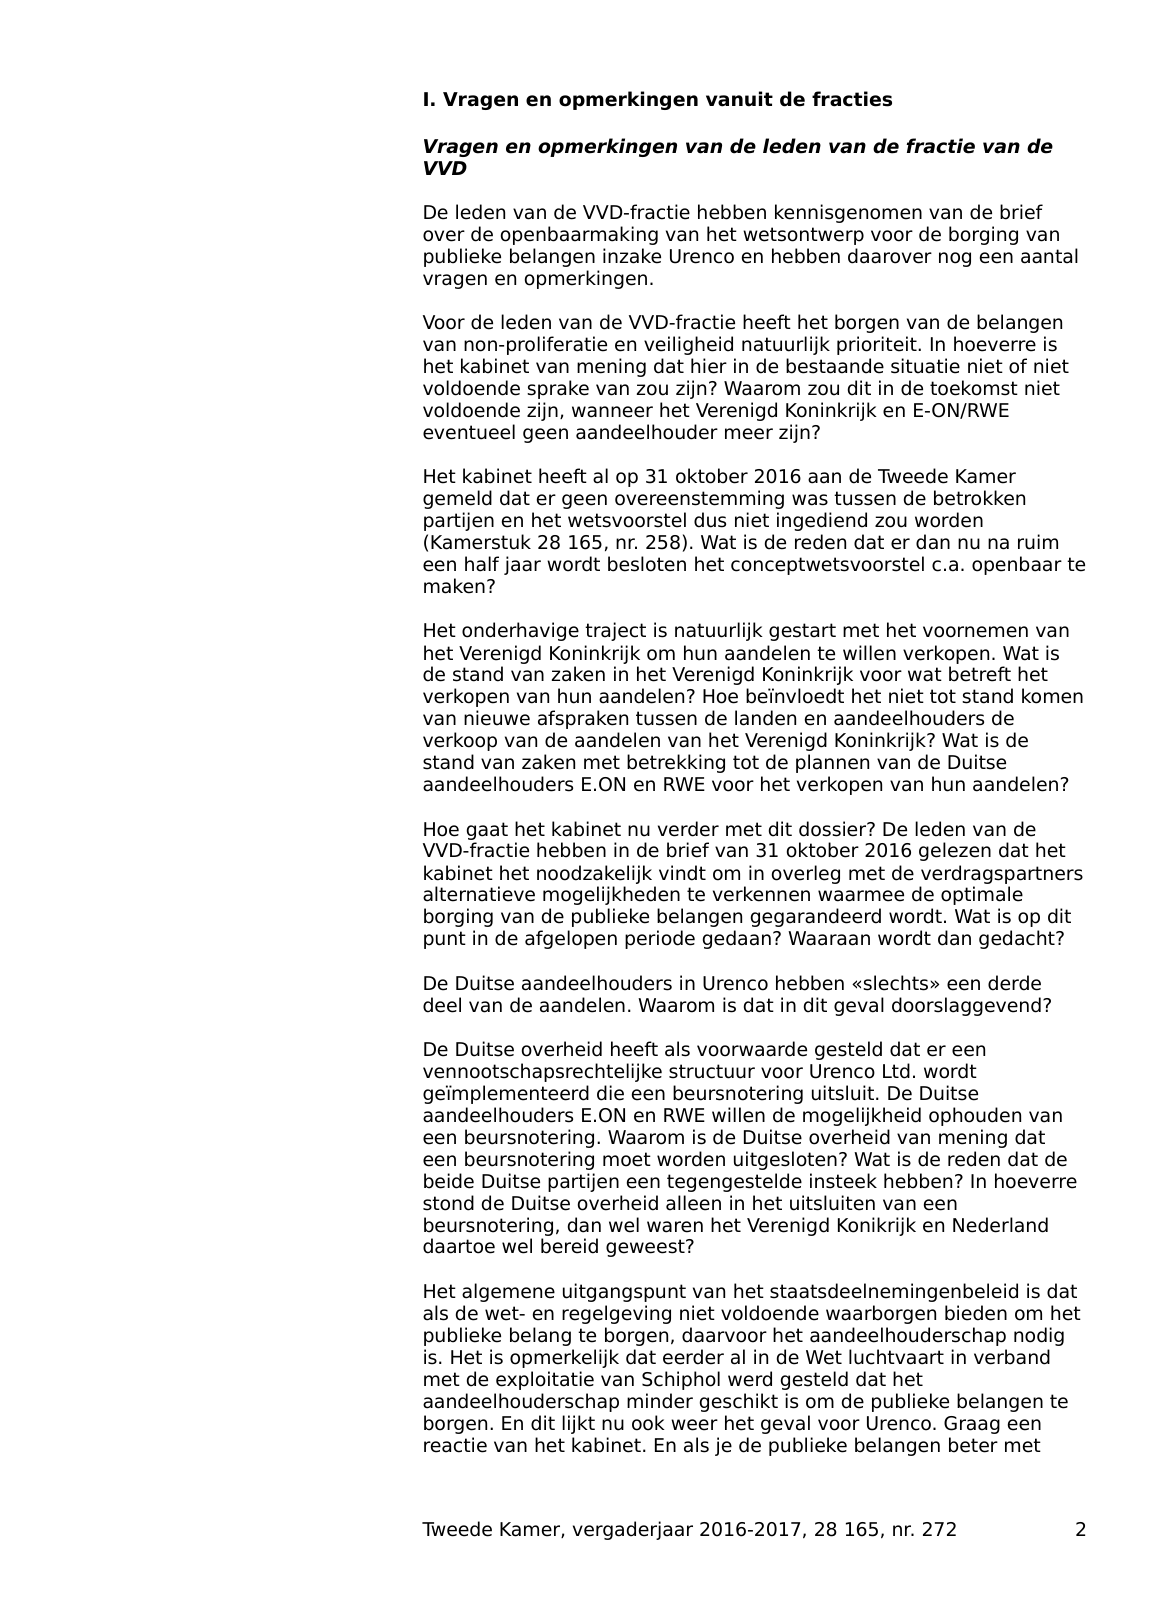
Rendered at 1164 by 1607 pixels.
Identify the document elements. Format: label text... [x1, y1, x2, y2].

text Voor de leden van de VVD-fractie heeft het borgen van de belangen van non-proliferatie en veiligheid natuurlijk prioriteit. In hoeverre is het kabinet van mening dat hier in de bestaande situatie niet of niet voldoende sprake van zou zijn? Waarom zou dit in de toekomst niet voldoende zijn, wanneer het Verenigd Koninkrijk en E-ON/RWE eventueel geen aandeelhouder meer zijn? [422, 312, 1087, 444]
subtitle I. Vragen en opmerkingen vanuit de fracties [422, 89, 1087, 111]
text De Duitse overheid heeft als voorwaarde gesteld dat er een vennootschapsrechtelijke structuur voor Urenco Ltd. wordt geïmplementeerd die een beursnotering uitsluit. De Duitse aandeelhouders E.ON en RWE willen de mogelijkheid ophouden van een beursnotering. Waarom is de Duitse overheid van mening dat een beursnotering moet worden uitgesloten? Wat is de reden dat de beide Duitse partijen een tegengestelde insteek hebben? In hoeverre stond de Duitse overheid alleen in het uitsluiten van een beursnotering, dan wel waren het Verenigd Konikrijk en Nederland daartoe wel bereid geweest? [422, 1039, 1087, 1258]
text Het kabinet heeft al op 31 oktober 2016 aan de Tweede Kamer gemeld dat er geen overeenstemming was tussen de betrokken partijen en het wetsvoorstel dus niet ingediend zou worden (Kamerstuk 28 165, nr. 258). Wat is de reden dat er dan nu na ruim een half jaar wordt besloten het conceptwetsvoorstel c.a. openbaar te maken? [422, 466, 1087, 598]
text Hoe gaat het kabinet nu verder met dit dossier? De leden van de VVD-fractie hebben in de brief van 31 oktober 2016 gelezen dat het kabinet het noodzakelijk vindt om in overleg met de verdragspartners alternatieve mogelijkheden te verkennen waarmee de optimale borging van de publieke belangen gegarandeerd wordt. Wat is op dit punt in de afgelopen periode gedaan? Waaraan wordt dan gedacht? [422, 818, 1087, 950]
subtitle Vragen en opmerkingen van de leden van de fractie van de VVD [422, 136, 1087, 180]
text Het algemene uitgangspunt van het staatsdeelnemingenbeleid is dat als de wet- en regelgeving niet voldoende waarborgen bieden om het publieke belang te borgen, daarvoor het aandeelhouderschap nodig is. Het is opmerkelijk dat eerder al in de Wet luchtvaart in verband met de exploitatie van Schiphol werd gesteld dat het aandeelhouderschap minder geschikt is om de publieke belangen te borgen. En dit lijkt nu ook weer het geval voor Urenco. Graag een reactie van het kabinet. En als je de publieke belangen beter met [422, 1281, 1087, 1456]
text Het onderhavige traject is natuurlijk gestart met het voornemen van het Verenigd Koninkrijk om hun aandelen te willen verkopen. Wat is de stand van zaken in het Verenigd Koninkrijk voor wat betreft het verkopen van hun aandelen? Hoe beïnvloedt het niet tot stand komen van nieuwe afspraken tussen de landen en aandeelhouders de verkoop van de aandelen van het Verenigd Koninkrijk? Wat is de stand van zaken met betrekking tot de plannen van de Duitse aandeelhouders E.ON en RWE voor het verkopen van hun aandelen? [422, 620, 1087, 796]
text De Duitse aandeelhouders in Urenco hebben «slechts» een derde deel van de aandelen. Waarom is dat in dit geval doorslaggevend? [422, 972, 1087, 1016]
text De leden van de VVD-fractie hebben kennisgenomen van de brief over de openbaarmaking van het wetsontwerp voor de borging van publieke belangen inzake Urenco en hebben daarover nog een aantal vragen en opmerkingen. [422, 202, 1087, 290]
